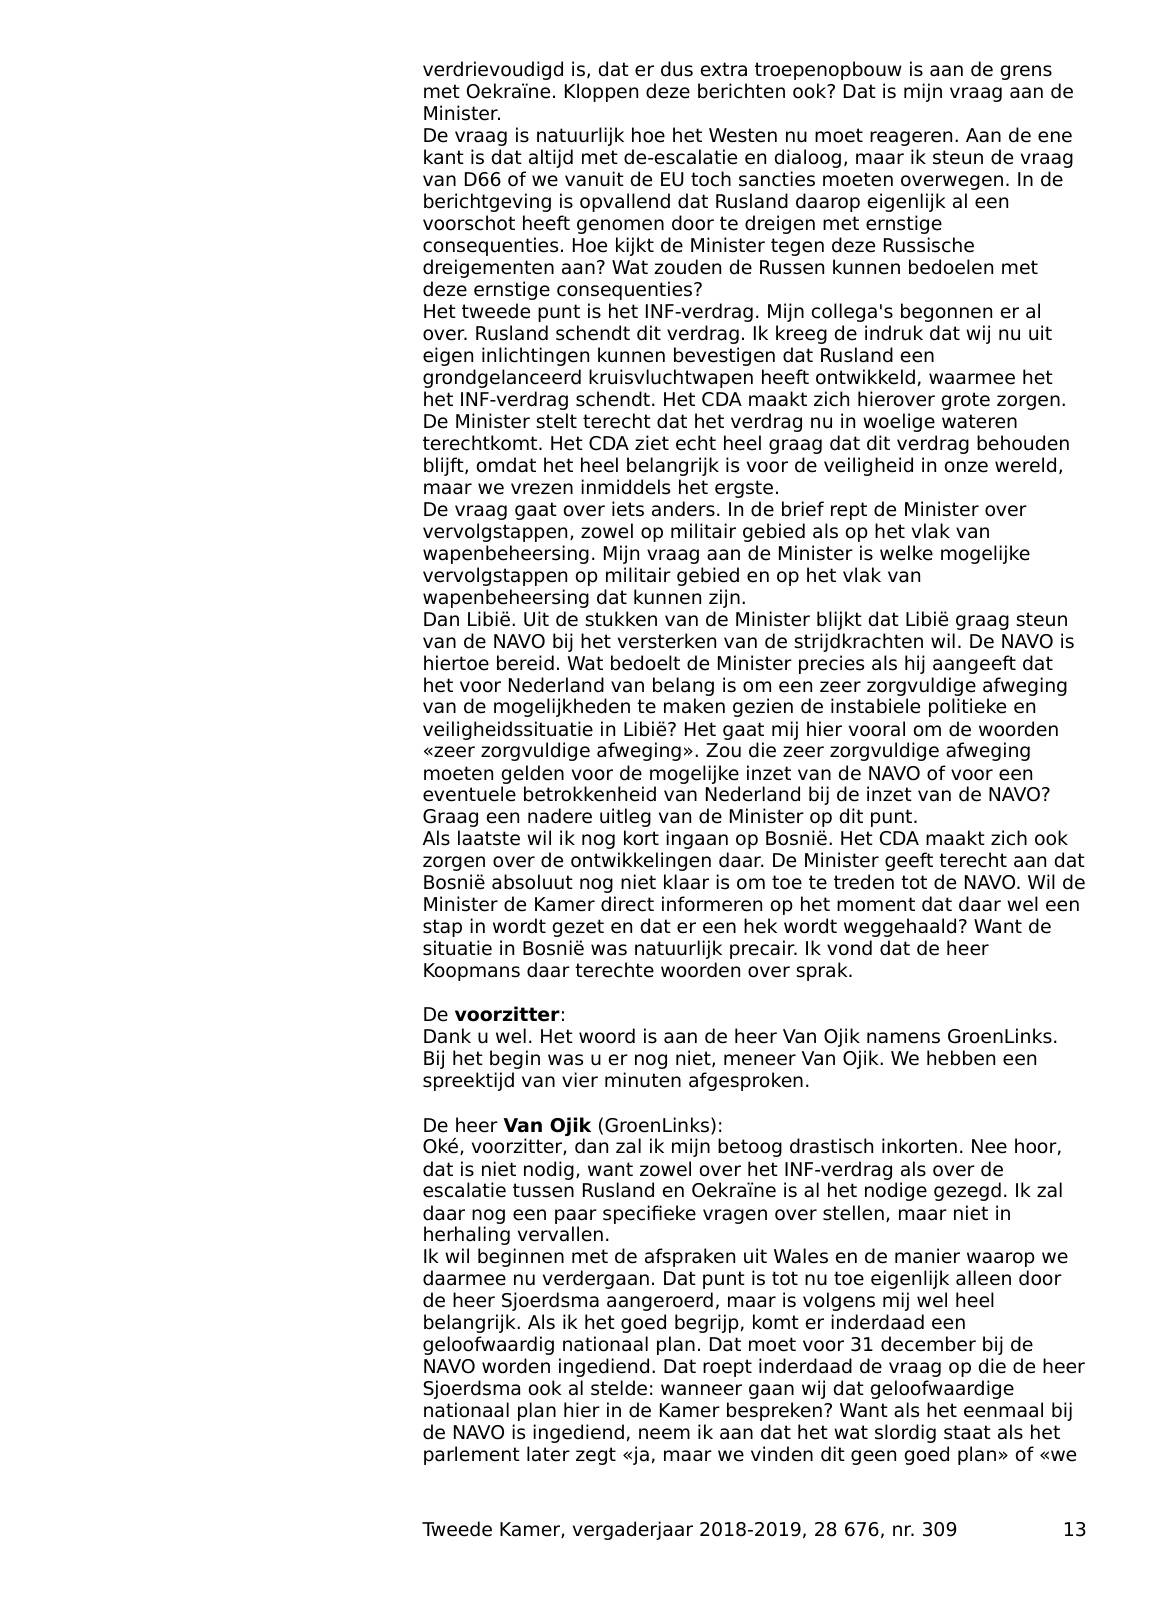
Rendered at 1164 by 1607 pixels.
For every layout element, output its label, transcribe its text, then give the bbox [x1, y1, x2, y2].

text Als laatste wil ik nog kort ingaan op Bosnië. Het CDA maakt zich ook zorgen over de ontwikkelingen daar. De Minister geeft terecht aan dat Bosnië absoluut nog niet klaar is om toe te treden tot de NAVO. Wil de Minister de Kamer direct informeren op het moment dat daar wel een stap in wordt gezet en dat er een hek wordt weggehaald? Want de situatie in Bosnië was natuurlijk precair. Ik vond dat de heer Koopmans daar terechte woorden over sprak. [422, 828, 1087, 982]
text De voorzitter: [422, 1004, 1087, 1026]
text Het tweede punt is het INF-verdrag. Mijn collega's begonnen er al over. Rusland schendt dit verdrag. Ik kreeg de indruk dat wij nu uit eigen inlichtingen kunnen bevestigen dat Rusland een grondgelanceerd kruisvluchtwapen heeft ontwikkeld, waarmee het het INF-verdrag schendt. Het CDA maakt zich hierover grote zorgen. De Minister stelt terecht dat het verdrag nu in woelige wateren terechtkomt. Het CDA ziet echt heel graag dat dit verdrag behouden blijft, omdat het heel belangrijk is voor de veiligheid in onze wereld, maar we vrezen inmiddels het ergste. [422, 301, 1087, 499]
text Dan Libië. Uit de stukken van de Minister blijkt dat Libië graag steun van de NAVO bij het versterken van de strijdkrachten wil. De NAVO is hiertoe bereid. Wat bedoelt de Minister precies als hij aangeeft dat het voor Nederland van belang is om een zeer zorgvuldige afweging van de mogelijkheden te maken gezien de instabiele politieke en veiligheidssituatie in Libië? Het gaat mij hier vooral om de woorden «zeer zorgvuldige afweging». Zou die zeer zorgvuldige afweging moeten gelden voor de mogelijke inzet van de NAVO of voor een eventuele betrokkenheid van Nederland bij de inzet van de NAVO? Graag een nadere uitleg van de Minister op dit punt. [422, 608, 1087, 828]
text Dank u wel. Het woord is aan de heer Van Ojik namens GroenLinks. Bij het begin was u er nog niet, meneer Van Ojik. We hebben een spreektijd van vier minuten afgesproken. [422, 1026, 1087, 1092]
text De vraag gaat over iets anders. In de brief rept de Minister over vervolgstappen, zowel op militair gebied als op het vlak van wapenbeheersing. Mijn vraag aan de Minister is welke mogelijke vervolgstappen op militair gebied en op het vlak van wapenbeheersing dat kunnen zijn. [422, 499, 1087, 608]
text verdrievoudigd is, dat er dus extra troepenopbouw is aan de grens met Oekraïne. Kloppen deze berichten ook? Dat is mijn vraag aan de Minister. [422, 59, 1087, 125]
text De heer Van Ojik (GroenLinks): [422, 1114, 1087, 1136]
text Ik wil beginnen met de afspraken uit Wales en de manier waarop we daarmee nu verdergaan. Dat punt is tot nu toe eigenlijk alleen door de heer Sjoerdsma aangeroerd, maar is volgens mij wel heel belangrijk. Als ik het goed begrijp, komt er inderdaad een geloofwaardig nationaal plan. Dat moet voor 31 december bij de NAVO worden ingediend. Dat roept inderdaad de vraag op die de heer Sjoerdsma ook al stelde: wanneer gaan wij dat geloofwaardige nationaal plan hier in de Kamer bespreken? Want als het eenmaal bij de NAVO is ingediend, neem ik aan dat het wat slordig staat als het parlement later zegt «ja, maar we vinden dit geen goed plan» of «we [422, 1246, 1087, 1466]
text De vraag is natuurlijk hoe het Westen nu moet reageren. Aan de ene kant is dat altijd met de-escalatie en dialoog, maar ik steun de vraag van D66 of we vanuit de EU toch sancties moeten overwegen. In de berichtgeving is opvallend dat Rusland daarop eigenlijk al een voorschot heeft genomen door te dreigen met ernstige consequenties. Hoe kijkt de Minister tegen deze Russische dreigementen aan? Wat zouden de Russen kunnen bedoelen met deze ernstige consequenties? [422, 125, 1087, 301]
text Oké, voorzitter, dan zal ik mijn betoog drastisch inkorten. Nee hoor, dat is niet nodig, want zowel over het INF-verdrag als over de escalatie tussen Rusland en Oekraïne is al het nodige gezegd. Ik zal daar nog een paar specifieke vragen over stellen, maar niet in herhaling vervallen. [422, 1136, 1087, 1246]
